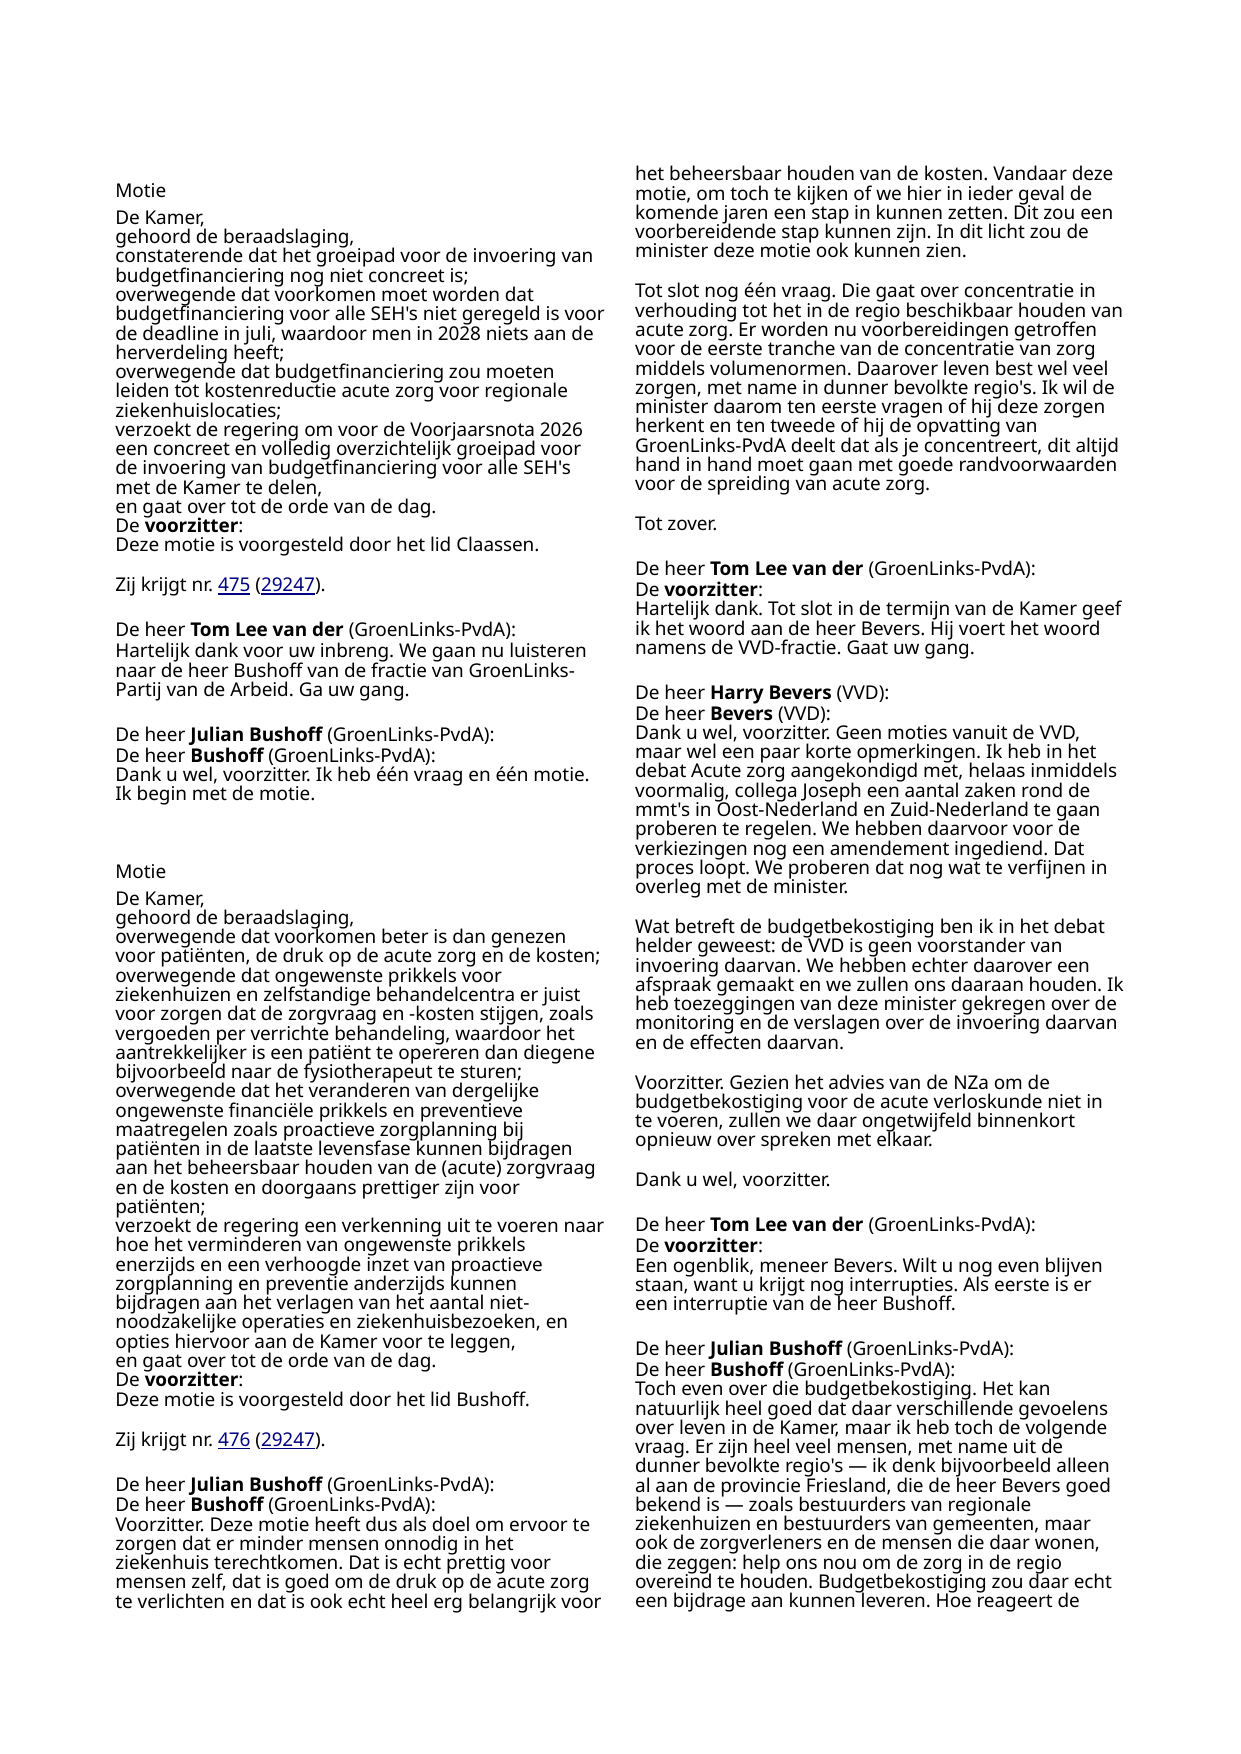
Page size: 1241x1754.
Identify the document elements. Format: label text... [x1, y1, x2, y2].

text overwegende dat het veranderen van dergelijke ongewenste financiële prikkels en preventieve maatregelen zoals proactieve zorgplanning bij patiënten in de laatste levensfase kunnen bijdragen aan het beheersbaar houden van de (acute) zorgvraag en de kosten en doorgaans prettiger zijn voor patiënten; [115, 1082, 605, 1217]
text Deze motie is voorgesteld door het lid Bushoff. [115, 1391, 605, 1410]
text overwegende dat voorkomen beter is dan genezen voor patiënten, de druk op de acute zorg en de kosten; [115, 928, 605, 967]
text De Kamer, [115, 889, 605, 909]
text Dank u wel, voorzitter. Geen moties vanuit de VVD, maar wel een paar korte opmerkingen. Ik heb in het debat Acute zorg aangekondigd met, helaas inmiddels voormalig, collega Joseph een aantal zaken rond de mmt's in Oost-Nederland en Zuid-Nederland te gaan proberen te regelen. We hebben daarvoor voor de verkiezingen nog een amendement ingediend. Dat proces loopt. We proberen dat nog wat te verfijnen in overleg met de minister. [635, 724, 1125, 897]
text De heer Tom Lee van der (GroenLinks-PvdA): [115, 617, 605, 642]
text Motie [115, 858, 605, 884]
text De heer Harry Bevers (VVD): [635, 679, 1125, 704]
text Zij krijgt nr. 476 (29247). [115, 1431, 605, 1450]
text Zij krijgt nr. 475 (29247). [115, 576, 605, 596]
text het beheersbaar houden van de kosten. Vandaar deze motie, om toch te kijken of we hier in ieder geval de komende jaren een stap in kunnen zetten. Dit zou een voorbereidende stap kunnen zijn. In dit licht zou de minister deze motie ook kunnen zien. [635, 165, 1125, 262]
text verzoekt de regering een verkenning uit te voeren naar hoe het verminderen van ongewenste prikkels enerzijds en een verhoogde inzet van proactieve zorgplanning en preventie anderzijds kunnen bijdragen aan het verlagen van het aantal niet-noodzakelijke operaties en ziekenhuisbezoeken, en opties hiervoor aan de Kamer voor te leggen, [115, 1217, 605, 1352]
text De heer Bevers (VVD): [635, 704, 1125, 724]
text Tot zover. [635, 515, 1125, 534]
text De Kamer, [115, 209, 605, 228]
text Dank u wel, voorzitter. Ik heb één vraag en één motie. Ik begin met de motie. [115, 766, 605, 804]
text overwegende dat ongewenste prikkels voor ziekenhuizen en zelfstandige behandelcentra er juist voor zorgen dat de zorgvraag en -kosten stijgen, zoals vergoeden per verrichte behandeling, waardoor het aantrekkelijker is een patiënt te opereren dan diegene bijvoorbeeld naar de fysiotherapeut te sturen; [115, 967, 605, 1082]
text Hartelijk dank. Tot slot in de termijn van de Kamer geef ik het woord aan de heer Bevers. Hij voert het woord namens de VVD-fractie. Gaat uw gang. [635, 600, 1125, 658]
text en gaat over tot de orde van de dag. [115, 498, 605, 517]
text Deze motie is voorgesteld door het lid Claassen. [115, 536, 605, 556]
text De heer Julian Bushoff (GroenLinks-PvdA): [115, 1471, 605, 1496]
text De heer Bushoff (GroenLinks-PvdA): [115, 747, 605, 766]
text constaterende dat het groeipad voor de invoering van budgetfinanciering nog niet concreet is; [115, 247, 605, 286]
text overwegende dat voorkomen moet worden dat budgetfinanciering voor alle SEH's niet geregeld is voor de deadline in juli, waardoor men in 2028 niets aan de herverdeling heeft; [115, 286, 605, 363]
text Een ogenblik, meneer Bevers. Wilt u nog even blijven staan, want u krijgt nog interrupties. Als eerste is er een interruptie van de heer Bushoff. [635, 1257, 1125, 1314]
text en gaat over tot de orde van de dag. [115, 1352, 605, 1371]
text De heer Bushoff (GroenLinks-PvdA): [115, 1496, 605, 1516]
text De heer Tom Lee van der (GroenLinks-PvdA): [635, 555, 1125, 581]
text De voorzitter: [635, 581, 1125, 600]
text verzoekt de regering om voor de Voorjaarsnota 2026 een concreet en volledig overzichtelijk groeipad voor de invoering van budgetfinanciering voor alle SEH's met de Kamer te delen, [115, 421, 605, 498]
text Dank u wel, voorzitter. [635, 1171, 1125, 1191]
text Wat betreft de budgetbekostiging ben ik in het debat helder geweest: de VVD is geen voorstander van invoering daarvan. We hebben echter daarover een afspraak gemaakt en we zullen ons daaraan houden. Ik heb toezeggingen van deze minister gekregen over de monitoring en de verslagen over de invoering daarvan en de effecten daarvan. [635, 918, 1125, 1053]
text De voorzitter: [635, 1237, 1125, 1257]
text Hartelijk dank voor uw inbreng. We gaan nu luisteren naar de heer Bushoff van de fractie van GroenLinks-Partij van de Arbeid. Ga uw gang. [115, 642, 605, 700]
text overwegende dat budgetfinanciering zou moeten leiden tot kostenreductie acute zorg voor regionale ziekenhuislocaties; [115, 363, 605, 421]
text gehoord de beraadslaging, [115, 228, 605, 247]
text Toch even over die budgetbekostiging. Het kan natuurlijk heel goed dat daar verschillende gevoelens over leven in de Kamer, maar ik heb toch de volgende vraag. Er zijn heel veel mensen, met name uit de dunner bevolkte regio's — ik denk bijvoorbeeld alleen al aan de provincie Friesland, die de heer Bevers goed bekend is — zoals bestuurders van regionale ziekenhuizen en bestuurders van gemeenten, maar ook de zorgverleners en de mensen die daar wonen, die zeggen: help ons nou om de zorg in de regio overeind te houden. Budgetbekostiging zou daar echt een bijdrage aan kunnen leveren. Hoe reageert de [635, 1380, 1125, 1611]
text De heer Julian Bushoff (GroenLinks-PvdA): [115, 721, 605, 747]
text De heer Bushoff (GroenLinks-PvdA): [635, 1361, 1125, 1380]
text Motie [115, 177, 605, 203]
text De heer Tom Lee van der (GroenLinks-PvdA): [635, 1212, 1125, 1237]
text gehoord de beraadslaging, [115, 909, 605, 928]
text De heer Julian Bushoff (GroenLinks-PvdA): [635, 1335, 1125, 1361]
text Tot slot nog één vraag. Die gaat over concentratie in verhouding tot het in de regio beschikbaar houden van acute zorg. Er worden nu voorbereidingen getroffen voor de eerste tranche van de concentratie van zorg middels volumenormen. Daarover leven best wel veel zorgen, met name in dunner bevolkte regio's. Ik wil de minister daarom ten eerste vragen of hij deze zorgen herkent en ten tweede of hij de opvatting van GroenLinks-PvdA deelt dat als je concentreert, dit altijd hand in hand moet gaan met goede randvoorwaarden voor de spreiding van acute zorg. [635, 282, 1125, 494]
text Voorzitter. Gezien het advies van de NZa om de budgetbekostiging voor de acute verloskunde niet in te voeren, zullen we daar ongetwijfeld binnenkort opnieuw over spreken met elkaar. [635, 1074, 1125, 1151]
text De voorzitter: [115, 517, 605, 536]
text De voorzitter: [115, 1371, 605, 1391]
text Voorzitter. Deze motie heeft dus als doel om ervoor te zorgen dat er minder mensen onnodig in het ziekenhuis terechtkomen. Dat is echt prettig voor mensen zelf, dat is goed om de druk op de acute zorg te verlichten en dat is ook echt heel erg belangrijk voor [115, 1516, 605, 1612]
